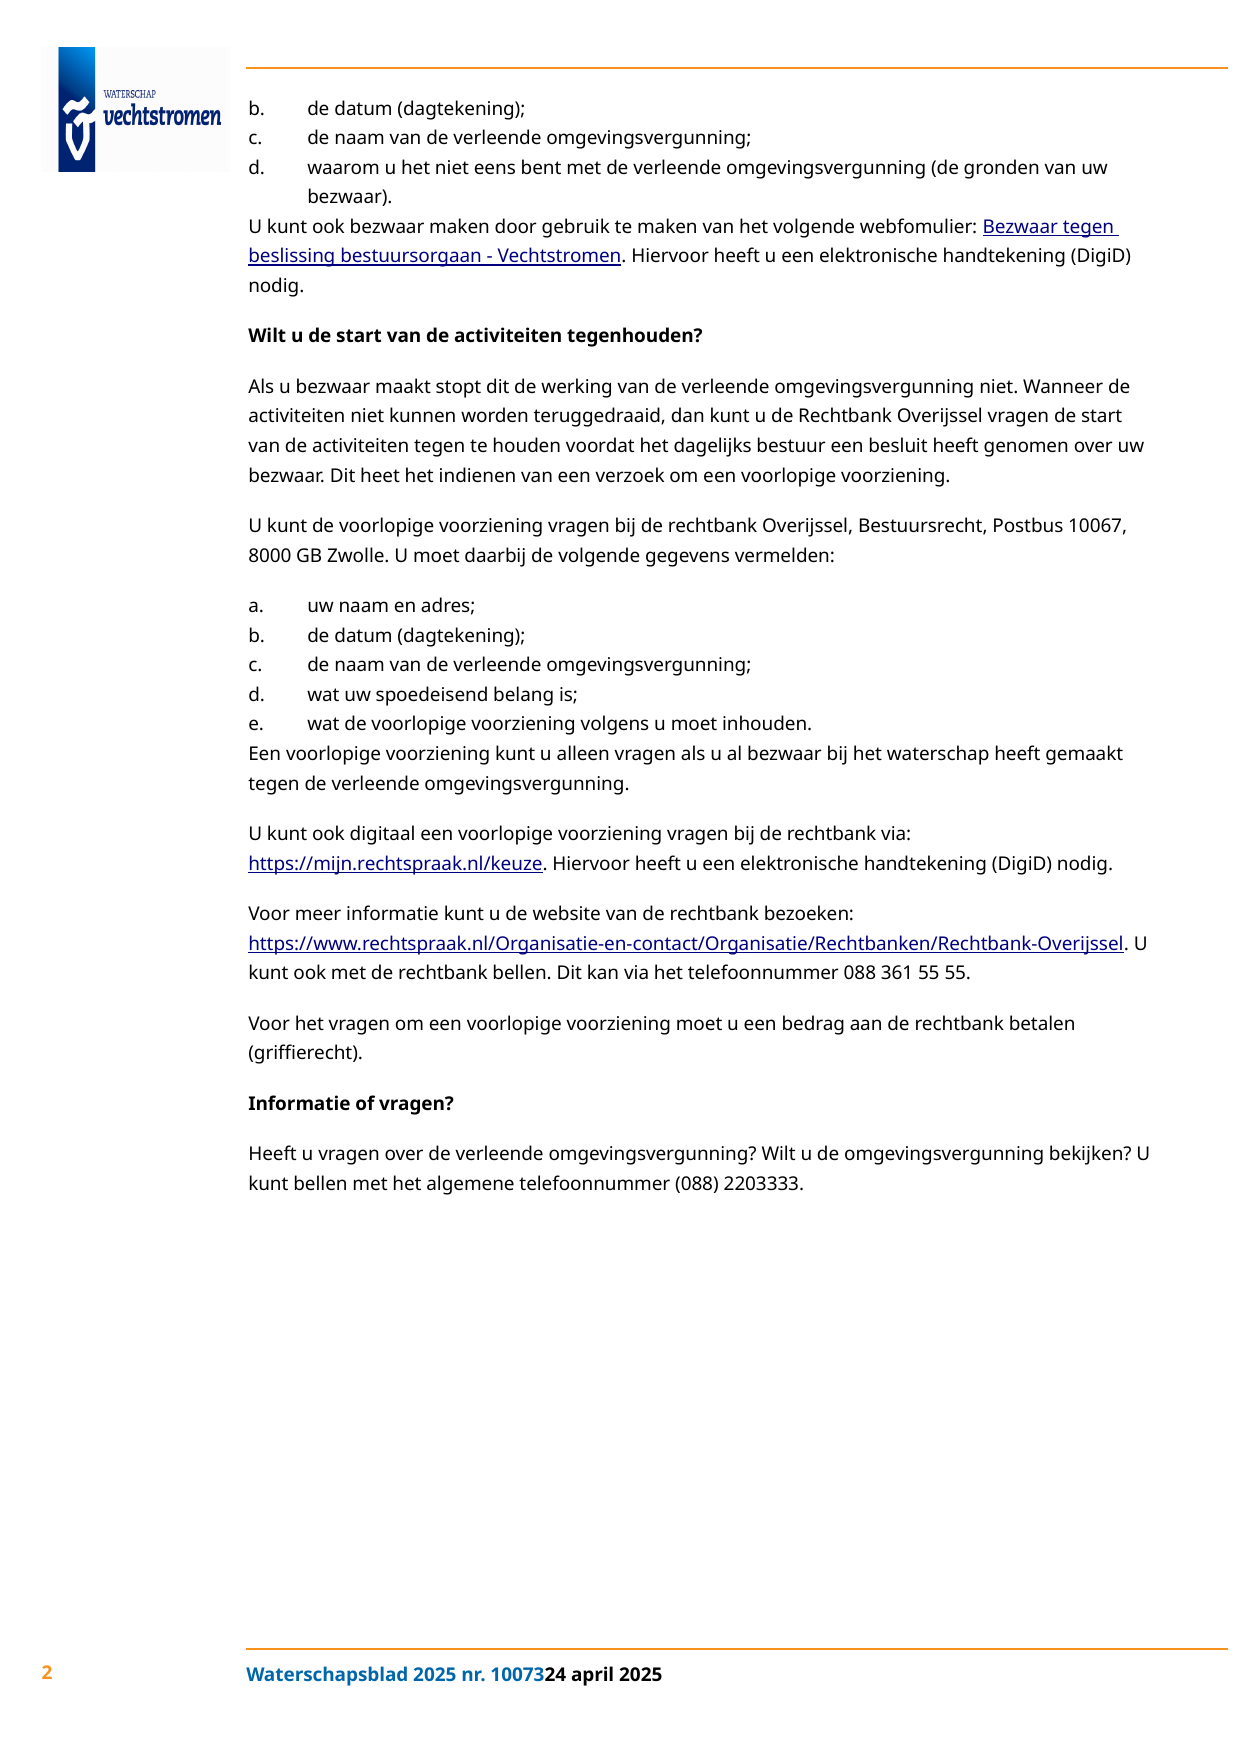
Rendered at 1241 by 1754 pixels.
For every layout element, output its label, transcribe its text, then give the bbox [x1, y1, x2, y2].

text Voor meer informatie kunt u de website van de rechtbank bezoeken: https://www.rechtspraak.nl/Organisatie-en-contact/Organisatie/Rechtbanken/Rechtbank-Overijssel. U kunt ook met de rechtbank bellen. Dit kan via het telefoonnummer 088 361 55 55. [248, 900, 1152, 985]
text Informatie of vragen? [248, 1090, 1152, 1116]
list de datum (dagtekening); [248, 95, 1152, 121]
text Heeft u vragen over de verleende omgevingsvergunning? Wilt u de omgevingsvergunning bekijken? U kunt bellen met het algemene telefoonnummer (088) 2203333. [248, 1140, 1152, 1196]
text Als u bezwaar maakt stopt dit de werking van de verleende omgevingsvergunning niet. Wanneer de activiteiten niet kunnen worden teruggedraaid, dan kunt u de Rechtbank Overijssel vragen de start van de activiteiten tegen te houden voordat het dagelijks bestuur een besluit heeft genomen over uw bezwaar. Dit heet het indienen van een verzoek om een voorlopige voorziening. [248, 373, 1152, 488]
list de naam van de verleende omgevingsvergunning; [248, 124, 1152, 150]
text U kunt de voorlopige voorziening vragen bij de rechtbank Overijssel, Bestuursrecht, Postbus 10067, 8000 GB Zwolle. U moet daarbij de volgende gegevens vermelden: [248, 512, 1152, 568]
list de naam van de verleende omgevingsvergunning; [248, 651, 1152, 677]
list waarom u het niet eens bent met de verleende omgevingsvergunning (de gronden van uw bezwaar). [248, 154, 1152, 209]
text Voor het vragen om een voorlopige voorziening moet u een bedrag aan de rechtbank betalen (griffierecht). [248, 1010, 1152, 1065]
text U kunt ook bezwaar maken door gebruik te maken van het volgende webfomulier: Bezwaar tegen beslissing bestuursorgaan - Vechtstromen. Hiervoor heeft u een elektronische handtekening (DigiD) nodig. [248, 213, 1152, 298]
text Een voorlopige voorziening kunt u alleen vragen als u al bezwaar bij het waterschap heeft gemaakt tegen de verleende omgevingsvergunning. [248, 740, 1152, 796]
picture [41, 47, 231, 172]
list de datum (dagtekening); [248, 622, 1152, 648]
list wat de voorlopige voorziening volgens u moet inhouden. [248, 711, 1152, 736]
text Wilt u de start van de activiteiten tegenhouden? [248, 323, 1152, 348]
text U kunt ook digitaal een voorlopige voorziening vragen bij de rechtbank via: https://mijn.rechtspraak.nl/keuze. Hiervoor heeft u een elektronische handtekening (DigiD) nodig. [248, 820, 1152, 876]
list wat uw spoedeisend belang is; [248, 681, 1152, 707]
list uw naam en adres; [248, 592, 1152, 618]
